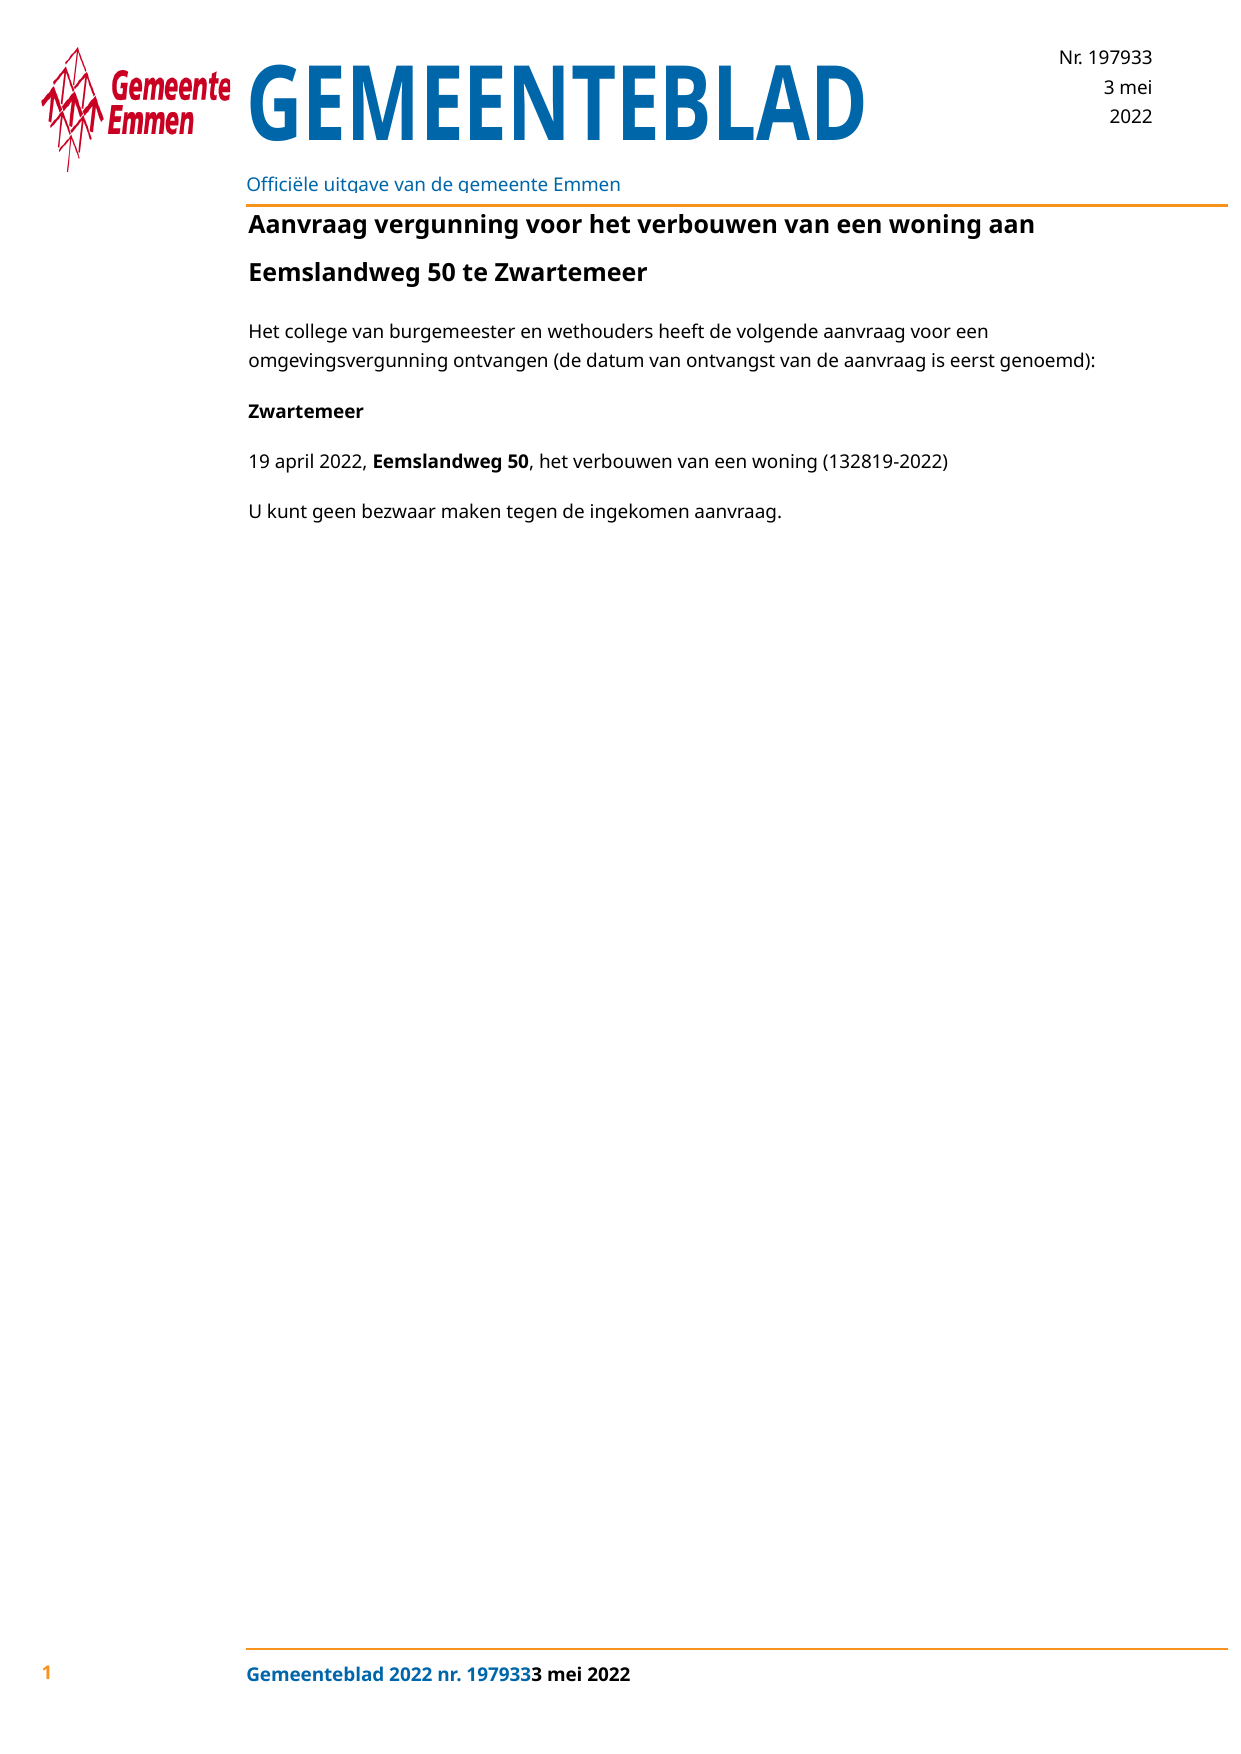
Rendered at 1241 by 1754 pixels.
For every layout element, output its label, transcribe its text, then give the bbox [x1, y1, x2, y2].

text Aanvraag vergunning voor het verbouwen van een woning aan Eemslandweg 50 te Zwartemeer [248, 207, 1152, 288]
picture [41, 47, 231, 172]
text Het college van burgemeester en wethouders heeft de volgende aanvraag voor een omgevingsvergunning ontvangen (de datum van ontvangst van de aanvraag is eerst genoemd): [248, 318, 1152, 373]
text 19 april 2022, Eemslandweg 50, het verbouwen van een woning (132819-2022) [248, 448, 1152, 474]
text Zwartemeer [248, 398, 1152, 424]
text U kunt geen bezwaar maken tegen de ingekomen aanvraag. [248, 499, 1152, 524]
